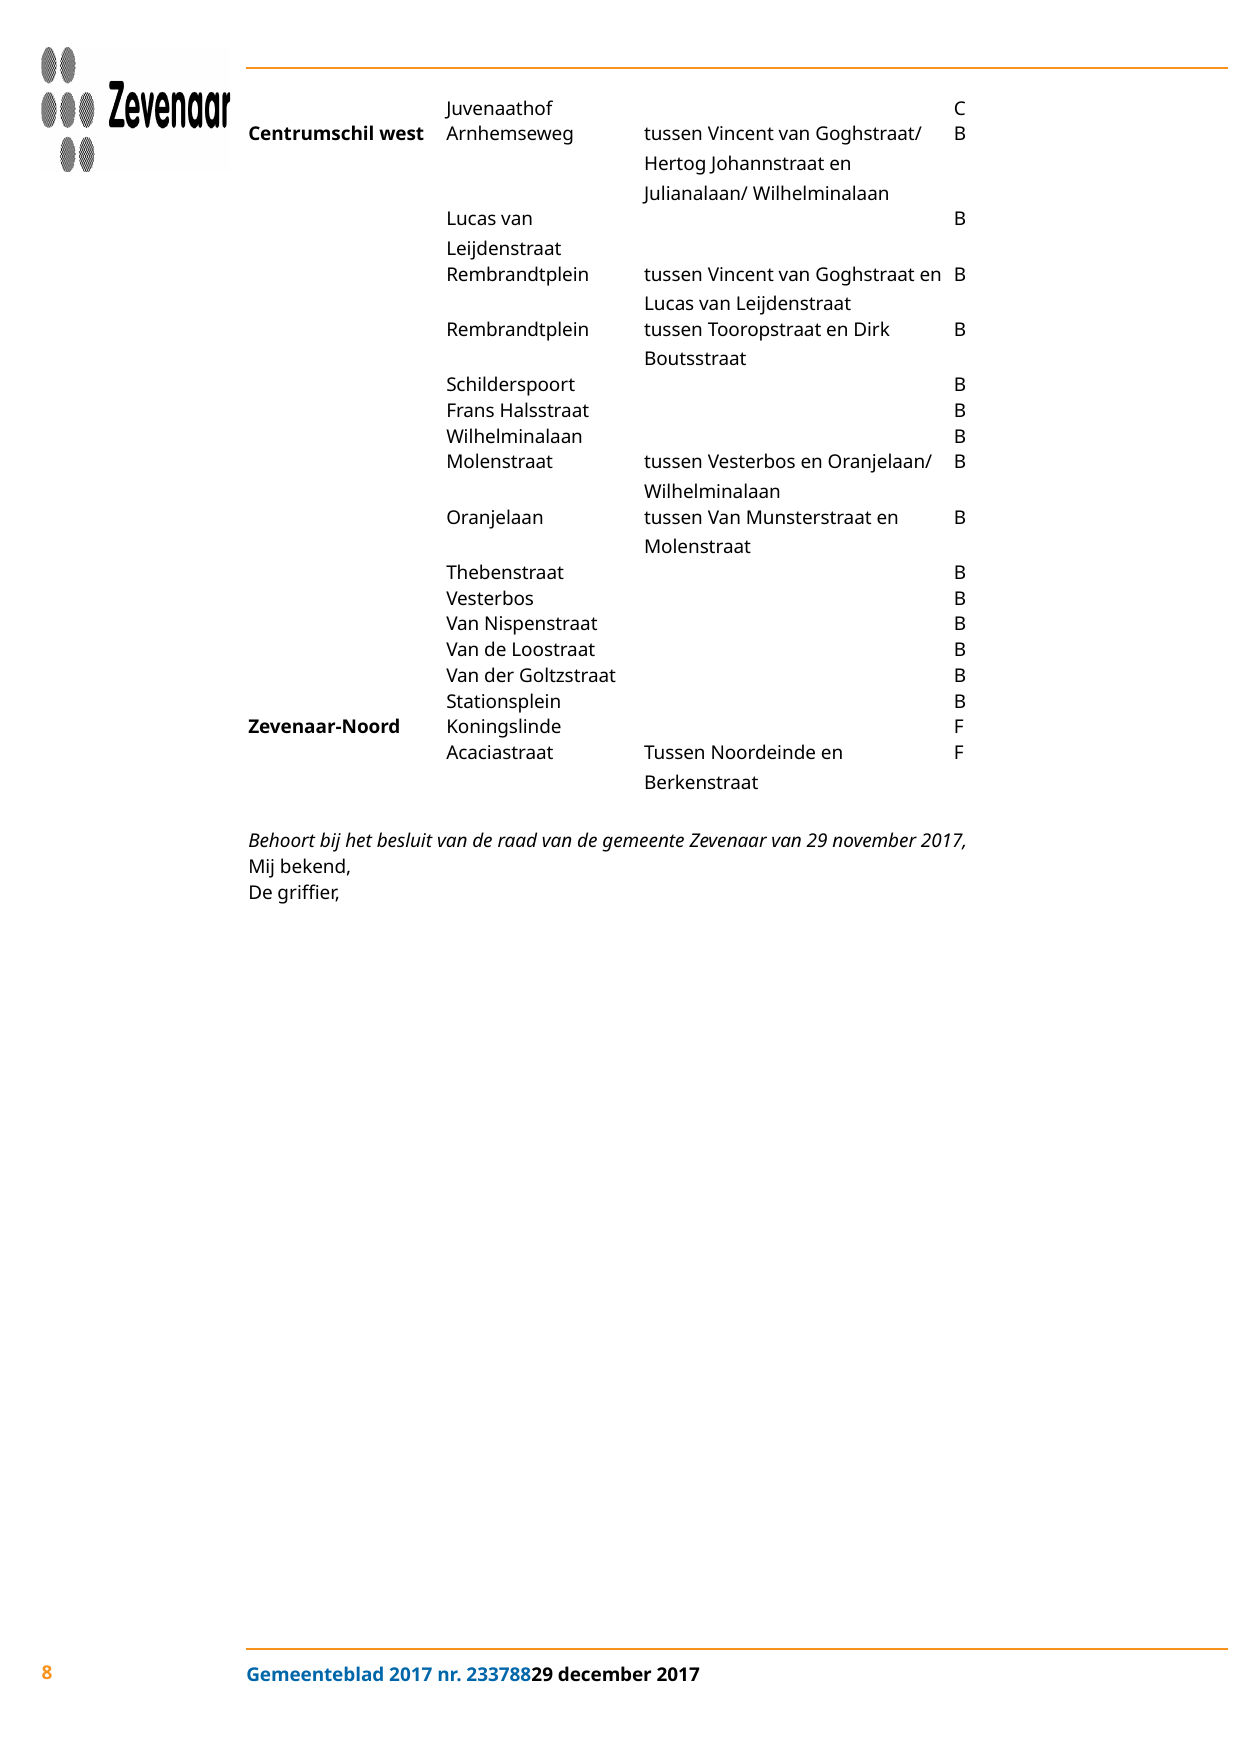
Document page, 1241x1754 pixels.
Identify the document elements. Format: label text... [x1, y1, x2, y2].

table_cell Lucas van Leijdenstraat [446, 205, 644, 261]
table_cell [644, 559, 954, 585]
table_cell [644, 423, 954, 448]
table_cell Frans Halsstraat [446, 397, 644, 423]
table_cell Van Nispenstraat [446, 611, 644, 636]
table_cell tussen Vesterbos en Oranjelaan/ Wilhelminalaan [644, 449, 954, 504]
table_cell [644, 95, 954, 121]
table_cell F [954, 739, 1152, 794]
table_cell Van de Loostraat [446, 636, 644, 662]
picture [41, 47, 231, 172]
table_cell B [954, 611, 1152, 636]
table_cell Rembrandtplein [446, 316, 644, 371]
table_cell B [954, 636, 1152, 662]
table_cell Tussen Noordeinde en Berkenstraat [644, 739, 954, 794]
table_cell Vesterbos [446, 585, 644, 611]
table_cell Arnhemseweg [446, 121, 644, 205]
table_cell Zevenaar-Noord [248, 714, 446, 739]
table_cell [644, 662, 954, 688]
table_cell tussen Vincent van Goghstraat en Lucas van Leijdenstraat [644, 261, 954, 316]
text Behoort bij het besluit van de raad van de gemeente Zevenaar van 29 november 2017, [248, 827, 1152, 853]
table_cell [644, 371, 954, 397]
table_cell tussen Tooropstraat en Dirk Boutsstraat [644, 316, 954, 371]
table_cell B [954, 688, 1152, 713]
table_cell [644, 585, 954, 611]
text Mij bekend, [248, 853, 1152, 879]
table_cell F [954, 714, 1152, 739]
table_cell Schilderspoort [446, 371, 644, 397]
table_cell B [954, 261, 1152, 316]
table_cell B [954, 662, 1152, 688]
table_cell B [954, 205, 1152, 261]
table_cell Stationsplein [446, 688, 644, 713]
table_cell Juvenaathof [446, 95, 644, 121]
table_cell B [954, 559, 1152, 585]
table_cell Oranjelaan [446, 504, 644, 559]
table_cell tussen Vincent van Goghstraat/ Hertog Johannstraat en Julianalaan/ Wilhelminalaan [644, 121, 954, 205]
table_cell Wilhelminalaan [446, 423, 644, 448]
table_cell Acaciastraat [446, 739, 644, 794]
table_cell B [954, 504, 1152, 559]
table_cell Van der Goltzstraat [446, 662, 644, 688]
table_cell B [954, 397, 1152, 423]
table_cell C [954, 95, 1152, 121]
table_cell [644, 636, 954, 662]
table_cell [644, 714, 954, 739]
table_cell Centrumschil west [248, 121, 446, 713]
table_cell B [954, 585, 1152, 611]
table_cell B [954, 121, 1152, 205]
table_cell B [954, 449, 1152, 504]
table_cell tussen Van Munsterstraat en Molenstraat [644, 504, 954, 559]
table_cell B [954, 316, 1152, 371]
table_cell [644, 397, 954, 423]
table_cell [644, 205, 954, 261]
table_cell B [954, 423, 1152, 448]
table_cell Rembrandtplein [446, 261, 644, 316]
table_cell B [954, 371, 1152, 397]
table_cell Thebenstraat [446, 559, 644, 585]
table_cell Molenstraat [446, 449, 644, 504]
table_cell [248, 739, 446, 794]
table_cell [644, 688, 954, 713]
table_cell [248, 95, 446, 121]
table_cell Koningslinde [446, 714, 644, 739]
text De griffier, [248, 879, 1152, 904]
table_cell [644, 611, 954, 636]
